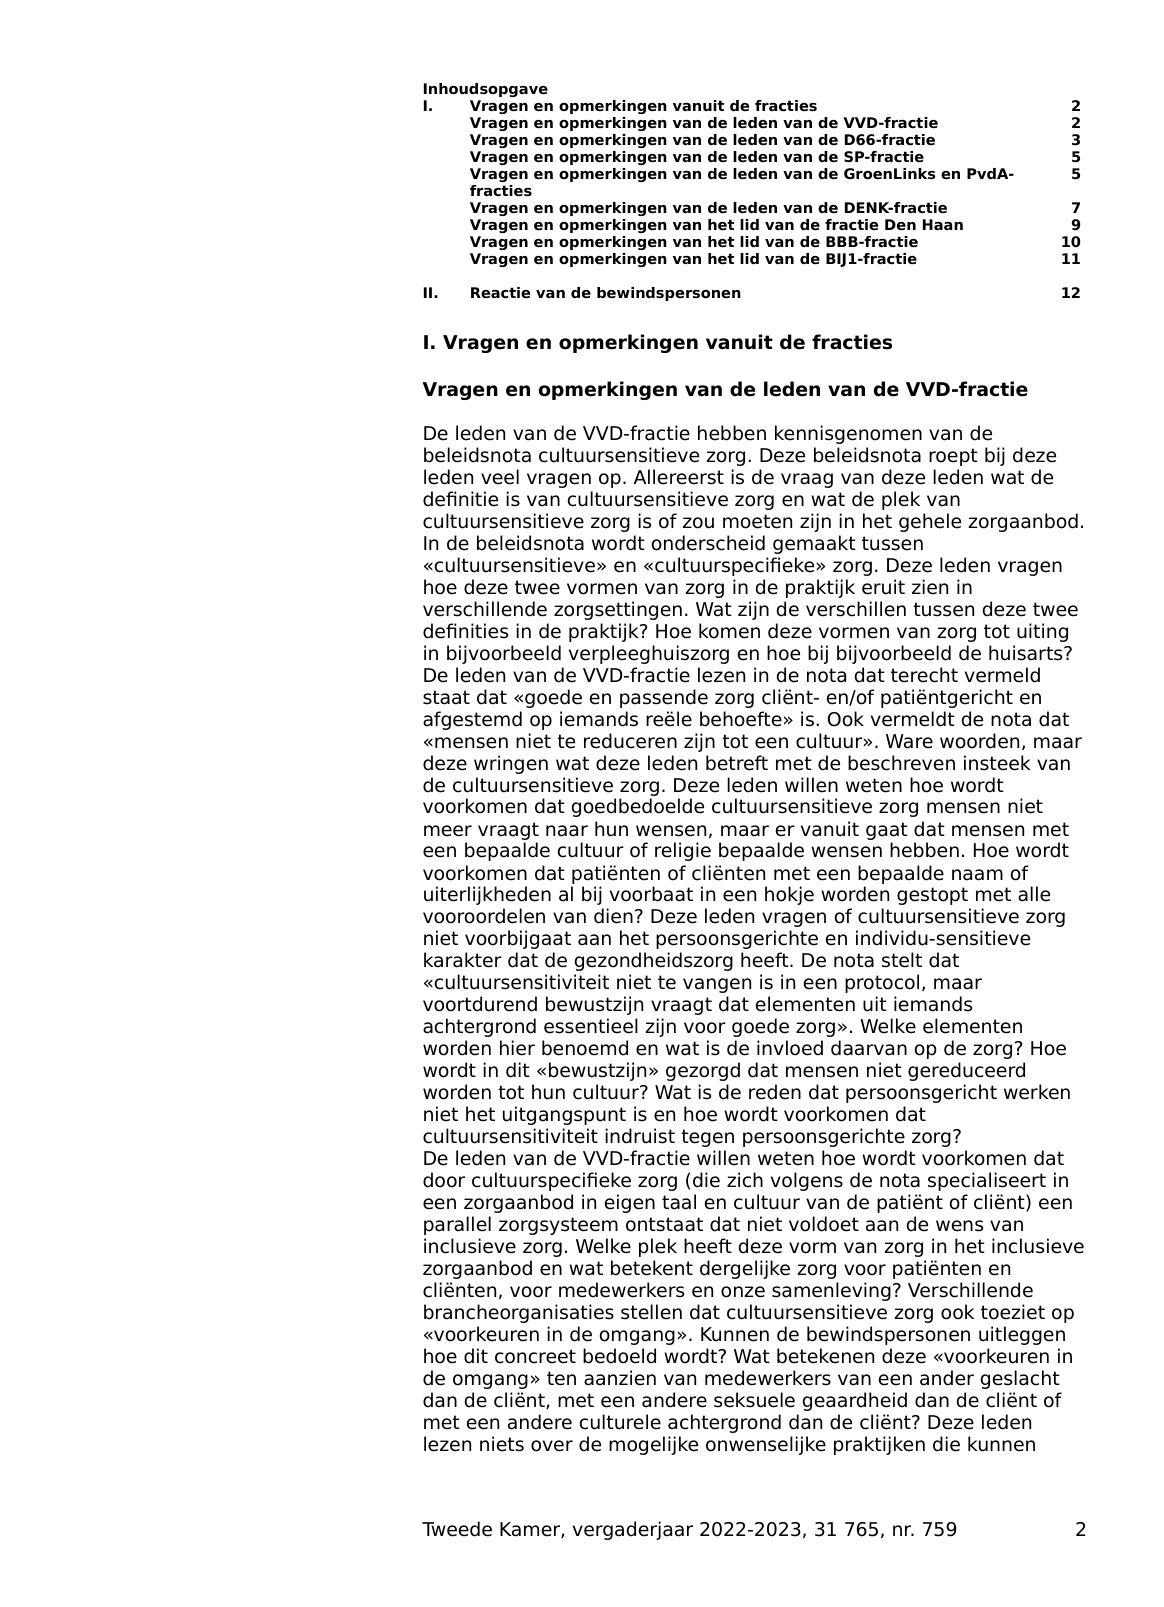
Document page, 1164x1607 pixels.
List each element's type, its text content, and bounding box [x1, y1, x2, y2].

table_cell Vragen en opmerkingen van de leden van de DENK-fractie [464, 200, 1027, 217]
table_cell 5 [1028, 166, 1087, 200]
table_cell [422, 166, 463, 200]
table_cell [422, 234, 463, 251]
subtitle I. Vragen en opmerkingen vanuit de fracties [422, 332, 1087, 354]
table_cell Vragen en opmerkingen van het lid van de BIJ1-fractie [464, 251, 1027, 268]
table_cell I. [422, 98, 463, 115]
table_cell Vragen en opmerkingen van de leden van de VVD-fractie [464, 115, 1027, 132]
table_cell 3 [1028, 132, 1087, 149]
table_cell [422, 149, 463, 166]
table_cell Vragen en opmerkingen vanuit de fracties [464, 98, 1027, 115]
table_cell Vragen en opmerkingen van de leden van de D66-fractie [464, 132, 1027, 149]
table_cell Vragen en opmerkingen van het lid van de fractie Den Haan [464, 217, 1027, 234]
table_cell 10 [1028, 234, 1087, 251]
table_cell [422, 268, 463, 285]
table_header Inhoudsopgave [422, 81, 1087, 98]
table_cell Vragen en opmerkingen van de leden van de GroenLinks en PvdA-fracties [464, 166, 1027, 200]
table_cell [422, 200, 463, 217]
table_cell 5 [1028, 149, 1087, 166]
table_cell 12 [1028, 285, 1087, 302]
table_cell 2 [1028, 98, 1087, 115]
table_cell 9 [1028, 217, 1087, 234]
subtitle Vragen en opmerkingen van de leden van de VVD-fractie [422, 379, 1087, 401]
table_cell Vragen en opmerkingen van de leden van de SP-fractie [464, 149, 1027, 166]
table_cell 2 [1028, 115, 1087, 132]
table_cell [422, 251, 463, 268]
table_cell Vragen en opmerkingen van het lid van de BBB-fractie [464, 234, 1027, 251]
text De leden van de VVD-fractie lezen in de nota dat terecht vermeld staat dat «goede en passende zorg cliënt- en/of patiëntgericht en afgestemd op iemands reële behoefte» is. Ook vermeldt de nota dat «mensen niet te reduceren zijn tot een cultuur». Ware woorden, maar deze wringen wat deze leden betreft met de beschreven insteek van de cultuursensitieve zorg. Deze leden willen weten hoe wordt voorkomen dat goedbedoelde cultuursensitieve zorg mensen niet meer vraagt naar hun wensen, maar er vanuit gaat dat mensen met een bepaalde cultuur of religie bepaalde wensen hebben. Hoe wordt voorkomen dat patiënten of cliënten met een bepaalde naam of uiterlijkheden al bij voorbaat in een hokje worden gestopt met alle vooroordelen van dien? Deze leden vragen of cultuursensitieve zorg niet voorbijgaat aan het persoonsgerichte en individu-sensitieve karakter dat de gezondheidszorg heeft. De nota stelt dat «cultuursensitiviteit niet te vangen is in een protocol, maar voortdurend bewustzijn vraagt dat elementen uit iemands achtergrond essentieel zijn voor goede zorg». Welke elementen worden hier benoemd en wat is de invloed daarvan op de zorg? Hoe wordt in dit «bewustzijn» gezorgd dat mensen niet gereduceerd worden tot hun cultuur? Wat is de reden dat persoonsgericht werken niet het uitgangspunt is en hoe wordt voorkomen dat cultuursensitiviteit indruist tegen persoonsgerichte zorg? [422, 664, 1087, 1148]
text De leden van de VVD-fractie willen weten hoe wordt voorkomen dat door cultuurspecifieke zorg (die zich volgens de nota specialiseert in een zorgaanbod in eigen taal en cultuur van de patiënt of cliënt) een parallel zorgsysteem ontstaat dat niet voldoet aan de wens van inclusieve zorg. Welke plek heeft deze vorm van zorg in het inclusieve zorgaanbod en wat betekent dergelijke zorg voor patiënten en cliënten, voor medewerkers en onze samenleving? Verschillende brancheorganisaties stellen dat cultuursensitieve zorg ook toeziet op «voorkeuren in de omgang». Kunnen de bewindspersonen uitleggen hoe dit concreet bedoeld wordt? Wat betekenen deze «voorkeuren in de omgang» ten aanzien van medewerkers van een ander geslacht dan de cliënt, met een andere seksuele geaardheid dan de cliënt of met een andere culturele achtergrond dan de cliënt? Deze leden lezen niets over de mogelijke onwenselijke praktijken die kunnen [422, 1148, 1087, 1456]
table_cell [422, 132, 463, 149]
table_cell Reactie van de bewindspersonen [464, 285, 1027, 302]
table_cell 7 [1028, 200, 1087, 217]
table_cell [422, 217, 463, 234]
table_cell [422, 115, 463, 132]
table_cell II. [422, 285, 463, 302]
table_cell [464, 268, 1027, 285]
table_cell 11 [1028, 251, 1087, 268]
text De leden van de VVD-fractie hebben kennisgenomen van de beleidsnota cultuursensitieve zorg. Deze beleidsnota roept bij deze leden veel vragen op. Allereerst is de vraag van deze leden wat de definitie is van cultuursensitieve zorg en wat de plek van cultuursensitieve zorg is of zou moeten zijn in het gehele zorgaanbod. In de beleidsnota wordt onderscheid gemaakt tussen «cultuursensitieve» en «cultuurspecifieke» zorg. Deze leden vragen hoe deze twee vormen van zorg in de praktijk eruit zien in verschillende zorgsettingen. Wat zijn de verschillen tussen deze twee definities in de praktijk? Hoe komen deze vormen van zorg tot uiting in bijvoorbeeld verpleeghuiszorg en hoe bij bijvoorbeeld de huisarts? [422, 423, 1087, 664]
table_cell [1028, 268, 1087, 285]
